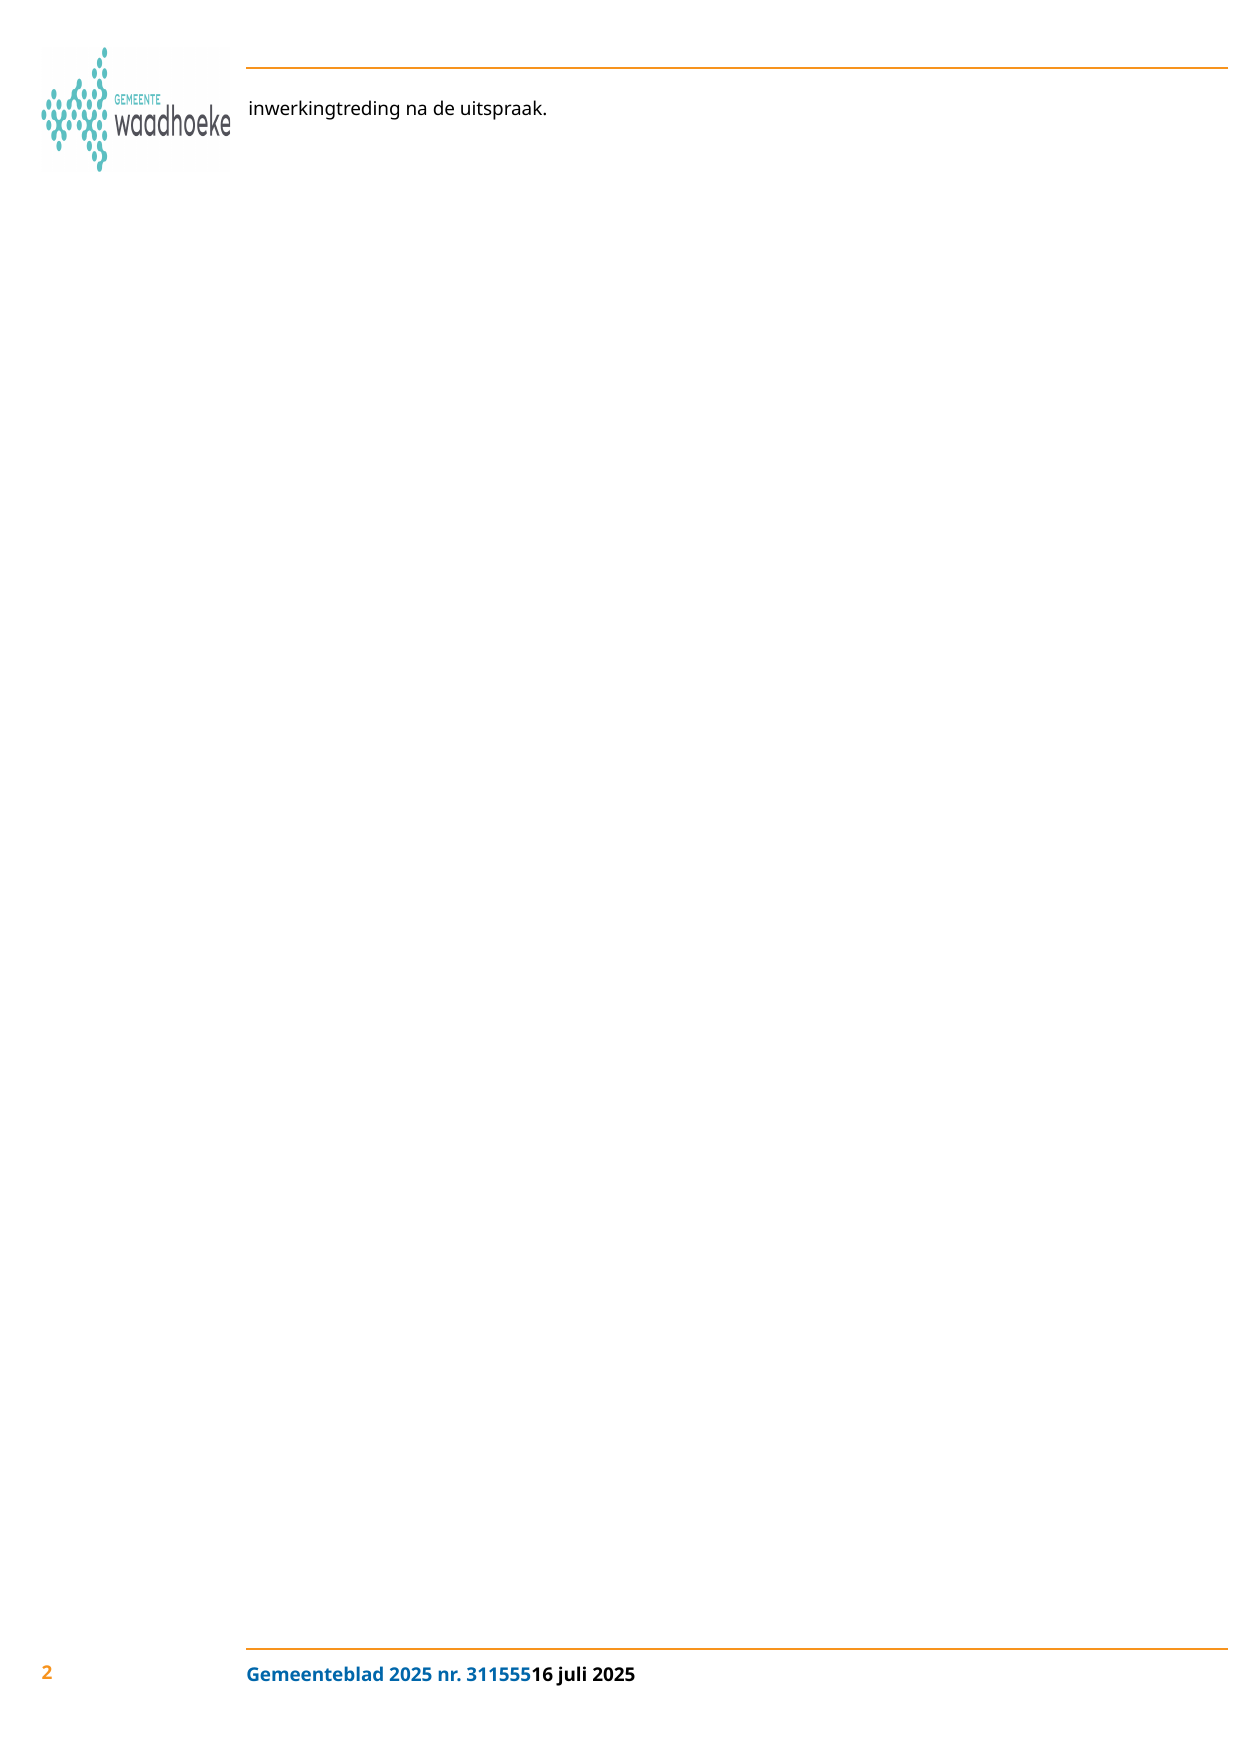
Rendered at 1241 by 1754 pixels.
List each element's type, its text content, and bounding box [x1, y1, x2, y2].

text inwerkingtreding na de uitspraak. [248, 95, 1152, 121]
picture [41, 47, 231, 172]
